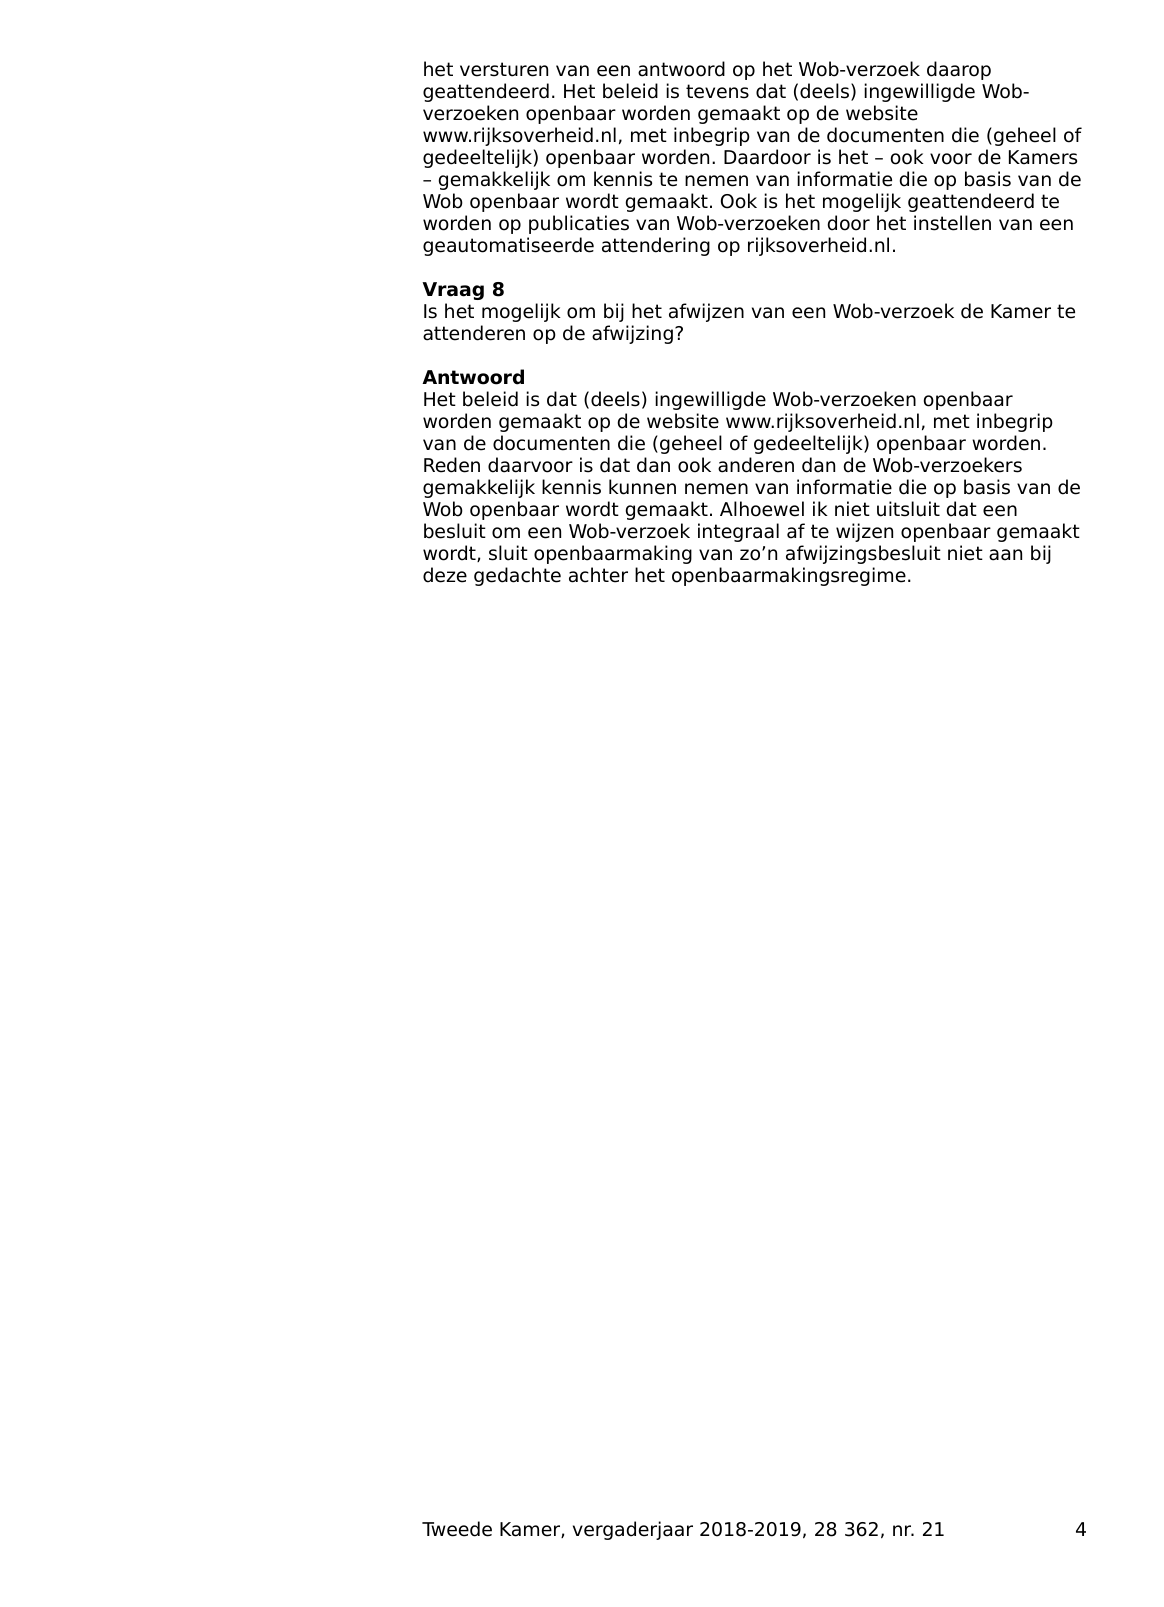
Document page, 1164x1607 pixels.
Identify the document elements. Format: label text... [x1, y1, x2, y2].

text Vraag 8 [422, 279, 1087, 301]
text Is het mogelijk om bij het afwijzen van een Wob-verzoek de Kamer te attenderen op de afwijzing? [422, 301, 1087, 345]
text Antwoord [422, 367, 1087, 389]
text Het beleid is dat (deels) ingewilligde Wob-verzoeken openbaar worden gemaakt op de website www.rijksoverheid.nl, met inbegrip van de documenten die (geheel of gedeeltelijk) openbaar worden. Reden daarvoor is dat dan ook anderen dan de Wob-verzoekers gemakkelijk kennis kunnen nemen van informatie die op basis van de Wob openbaar wordt gemaakt. Alhoewel ik niet uitsluit dat een besluit om een Wob-verzoek integraal af te wijzen openbaar gemaakt wordt, sluit openbaarmaking van zo’n afwijzingsbesluit niet aan bij deze gedachte achter het openbaarmakingsregime. [422, 389, 1087, 587]
text het versturen van een antwoord op het Wob-verzoek daarop geattendeerd. Het beleid is tevens dat (deels) ingewilligde Wob-verzoeken openbaar worden gemaakt op de website www.rijksoverheid.nl, met inbegrip van de documenten die (geheel of gedeeltelijk) openbaar worden. Daardoor is het – ook voor de Kamers – gemakkelijk om kennis te nemen van informatie die op basis van de Wob openbaar wordt gemaakt. Ook is het mogelijk geattendeerd te worden op publicaties van Wob-verzoeken door het instellen van een geautomatiseerde attendering op rijksoverheid.nl. [422, 59, 1087, 257]
